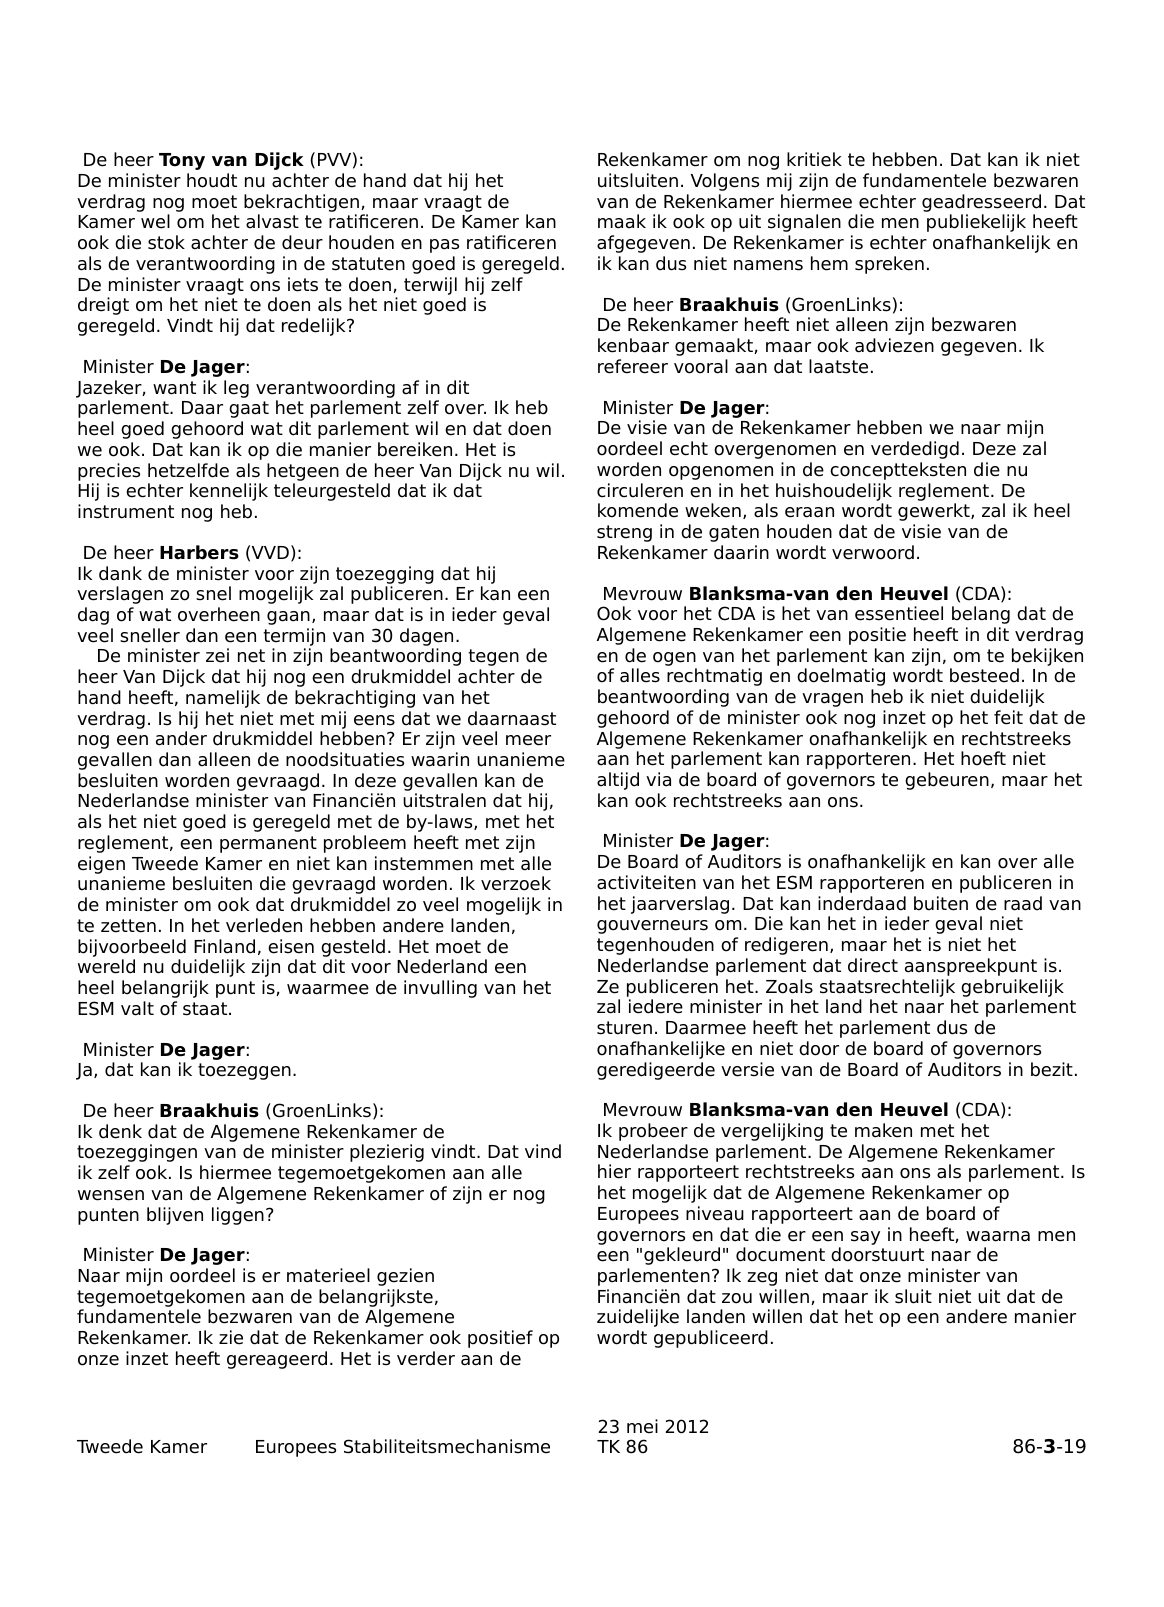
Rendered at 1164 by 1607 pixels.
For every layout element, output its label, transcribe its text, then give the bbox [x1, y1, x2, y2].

text Mevrouw Blanksma-van den Heuvel (CDA): [596, 1100, 1087, 1121]
text De Rekenkamer heeft niet alleen zijn bezwaren kenbaar gemaakt, maar ook adviezen gegeven. Ik refereer vooral aan dat laatste. [596, 315, 1087, 377]
text De heer Braakhuis (GroenLinks): [77, 1101, 567, 1122]
text Jazeker, want ik leg verantwoording af in dit parlement. Daar gaat het parlement zelf over. Ik heb heel goed gehoord wat dit parlement wil en dat doen we ook. Dat kan ik op die manier bereiken. Het is precies hetzelfde als hetgeen de heer Van Dijck nu wil. Hij is echter kennelijk teleurgesteld dat ik dat instrument nog heb. [77, 377, 567, 523]
text Rekenkamer om nog kritiek te hebben. Dat kan ik niet uitsluiten. Volgens mij zijn de fundamentele bezwaren van de Rekenkamer hiermee echter geadresseerd. Dat maak ik ook op uit signalen die men publiekelijk heeft afgegeven. De Rekenkamer is echter onafhankelijk en ik kan dus niet namens hem spreken. [596, 150, 1087, 274]
text De minister zei net in zijn beantwoording tegen de heer Van Dijck dat hij nog een drukmiddel achter de hand heeft, namelijk de bekrachtiging van het verdrag. Is hij het niet met mij eens dat we daarnaast nog een ander drukmiddel hebben? Er zijn veel meer gevallen dan alleen de noodsituaties waarin unanieme besluiten worden gevraagd. In deze gevallen kan de Nederlandse minister van Financiën uitstralen dat hij, als het niet goed is geregeld met de by-laws, met het reglement, een permanent probleem heeft met zijn eigen Tweede Kamer en niet kan instemmen met alle unanieme besluiten die gevraagd worden. Ik verzoek de minister om ook dat drukmiddel zo veel mogelijk in te zetten. In het verleden hebben andere landen, bijvoorbeeld Finland, eisen gesteld. Het moet de wereld nu duidelijk zijn dat dit voor Nederland een heel belangrijk punt is, waarmee de invulling van het ESM valt of staat. [77, 646, 567, 1019]
text Naar mijn oordeel is er materieel gezien tegemoetgekomen aan de belangrijkste, fundamentele bezwaren van de Algemene Rekenkamer. Ik zie dat de Rekenkamer ook positief op onze inzet heeft gereageerd. Het is verder aan de [77, 1266, 567, 1369]
text De heer Braakhuis (GroenLinks): [596, 294, 1087, 315]
text Mevrouw Blanksma-van den Heuvel (CDA): [596, 583, 1087, 604]
text De heer Tony van Dijck (PVV): [77, 150, 567, 171]
text De minister houdt nu achter de hand dat hij het verdrag nog moet bekrachtigen, maar vraagt de Kamer wel om het alvast te ratificeren. De Kamer kan ook die stok achter de deur houden en pas ratificeren als de verantwoording in de statuten goed is geregeld. De minister vraagt ons iets te doen, terwijl hij zelf dreigt om het niet te doen als het niet goed is geregeld. Vindt hij dat redelijk? [77, 171, 567, 337]
text Ik probeer de vergelijking te maken met het Nederlandse parlement. De Algemene Rekenkamer hier rapporteert rechtstreeks aan ons als parlement. Is het mogelijk dat de Algemene Rekenkamer op Europees niveau rapporteert aan de board of governors en dat die er een say in heeft, waarna men een "gekleurd" document doorstuurt naar de parlementen? Ik zeg niet dat onze minister van Financiën dat zou willen, maar ik sluit niet uit dat de zuidelijke landen willen dat het op een andere manier wordt gepubliceerd. [596, 1121, 1087, 1349]
text Ja, dat kan ik toezeggen. [77, 1060, 567, 1081]
text Minister De Jager: [596, 831, 1087, 852]
text Ook voor het CDA is het van essentieel belang dat de Algemene Rekenkamer een positie heeft in dit verdrag en de ogen van het parlement kan zijn, om te bekijken of alles rechtmatig en doelmatig wordt besteed. In de beantwoording van de vragen heb ik niet duidelijk gehoord of de minister ook nog inzet op het feit dat de Algemene Rekenkamer onafhankelijk en rechtstreeks aan het parlement kan rapporteren. Het hoeft niet altijd via de board of governors te gebeuren, maar het kan ook rechtstreeks aan ons. [596, 604, 1087, 811]
text Ik dank de minister voor zijn toezegging dat hij verslagen zo snel mogelijk zal publiceren. Er kan een dag of wat overheen gaan, maar dat is in ieder geval veel sneller dan een termijn van 30 dagen. [77, 563, 567, 646]
text De Board of Auditors is onafhankelijk en kan over alle activiteiten van het ESM rapporteren en publiceren in het jaarverslag. Dat kan inderdaad buiten de raad van gouverneurs om. Die kan het in ieder geval niet tegenhouden of redigeren, maar het is niet het Nederlandse parlement dat direct aanspreekpunt is. Ze publiceren het. Zoals staatsrechtelijk gebruikelijk zal iedere minister in het land het naar het parlement sturen. Daarmee heeft het parlement dus de onafhankelijke en niet door de board of governors geredigeerde versie van de Board of Auditors in bezit. [596, 852, 1087, 1080]
text Minister De Jager: [77, 1039, 567, 1060]
text De heer Harbers (VVD): [77, 543, 567, 563]
text Ik denk dat de Algemene Rekenkamer de toezeggingen van de minister plezierig vindt. Dat vind ik zelf ook. Is hiermee tegemoetgekomen aan alle wensen van de Algemene Rekenkamer of zijn er nog punten blijven liggen? [77, 1122, 567, 1225]
text Minister De Jager: [596, 397, 1087, 418]
text Minister De Jager: [77, 1245, 567, 1266]
text Minister De Jager: [77, 357, 567, 377]
text De visie van de Rekenkamer hebben we naar mijn oordeel echt overgenomen en verdedigd. Deze zal worden opgenomen in de conceptteksten die nu circuleren en in het huishoudelijk reglement. De komende weken, als eraan wordt gewerkt, zal ik heel streng in de gaten houden dat de visie van de Rekenkamer daarin wordt verwoord. [596, 418, 1087, 563]
